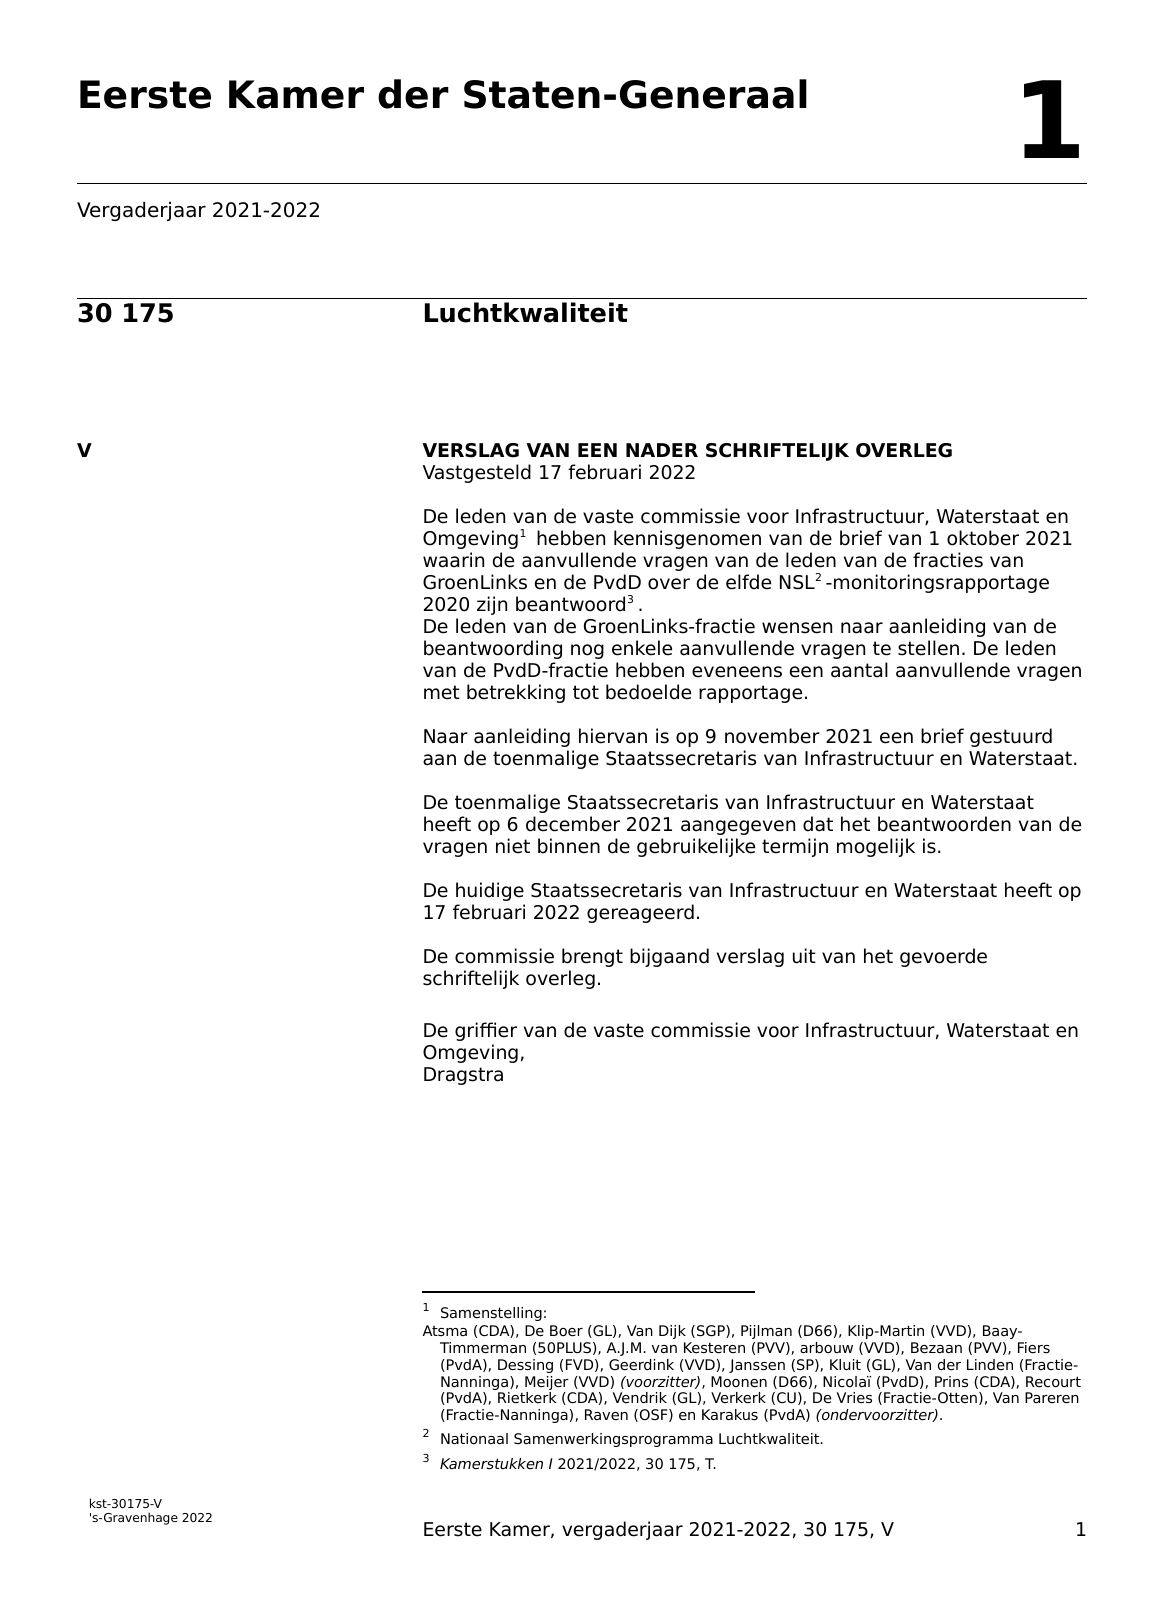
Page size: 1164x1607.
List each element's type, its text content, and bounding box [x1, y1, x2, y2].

text 's-Gravenhage 2022 [88, 1511, 323, 1525]
text Atsma (CDA), De Boer (GL), Van Dijk (SGP), Pijlman (D66), Klip-Martin (VVD), Baay-Timmerman (50PLUS), A.J.M. van Kesteren (PVV), arbouw (VVD), Bezaan (PVV), Fiers (PvdA), Dessing (FVD), Geerdink (VVD), Janssen (SP), Kluit (GL), Van der Linden (Fractie-Nanninga), Meijer (VVD) (voorzitter), Moonen (D66), Nicolaï (PvdD), Prins (CDA), Recourt (PvdA), Rietkerk (CDA), Vendrik (GL), Verkerk (CU), De Vries (Fractie-Otten), Van Pareren (Fractie-Nanninga), Raven (OSF) en Karakus (PvdA) (ondervoorzitter). [422, 1323, 1087, 1424]
table_header Eerste Kamer der Staten-Generaal [77, 59, 886, 183]
text De toenmalige Staatssecretaris van Infrastructuur en Waterstaat heeft op 6 december 2021 aangegeven dat het beantwoorden van de vragen niet binnen de gebruikelijke termijn mogelijk is. [422, 792, 1087, 858]
subtitle 30 175 Luchtkwaliteit [77, 299, 1087, 329]
table_cell Vergaderjaar 2021-2022 [77, 184, 1087, 298]
text kst-30175-V [88, 1497, 323, 1511]
text De griffier van de vaste commissie voor Infrastructuur, Waterstaat en Omgeving, Dragstra [422, 1020, 1087, 1086]
text De leden van de GroenLinks-fractie wensen naar aanleiding van de beantwoording nog enkele aanvullende vragen te stellen. De leden van de PvdD-fractie hebben eveneens een aantal aanvullende vragen met betrekking tot bedoelde rapportage. [422, 616, 1087, 704]
subtitle V VERSLAG VAN EEN NADER SCHRIFTELIJK OVERLEG [77, 440, 1087, 462]
text Samenstelling: [422, 1301, 1087, 1323]
text Nationaal Samenwerkingsprogramma Luchtkwaliteit. [422, 1427, 1087, 1449]
text Vastgesteld 17 februari 2022 [422, 462, 1087, 484]
text Kamerstukken I 2021/2022, 30 175, T. [422, 1452, 1087, 1474]
text De commissie brengt bijgaand verslag uit van het gevoerde schriftelijk overleg. [422, 946, 1087, 990]
text De huidige Staatssecretaris van Infrastructuur en Waterstaat heeft op 17 februari 2022 gereageerd. [422, 880, 1087, 924]
text Naar aanleiding hiervan is op 9 november 2021 een brief gestuurd aan de toenmalige Staatssecretaris van Infrastructuur en Waterstaat. [422, 726, 1087, 770]
text De leden van de vaste commissie voor Infrastructuur, Waterstaat en Omgeving hebben kennisgenomen van de brief van 1 oktober 2021 waarin de aanvullende vragen van de leden van de fracties van GroenLinks en de PvdD over de elfde NSL-monitoringsrapportage 2020 zijn beantwoord. [422, 506, 1087, 616]
table_header 1 [886, 59, 1087, 183]
